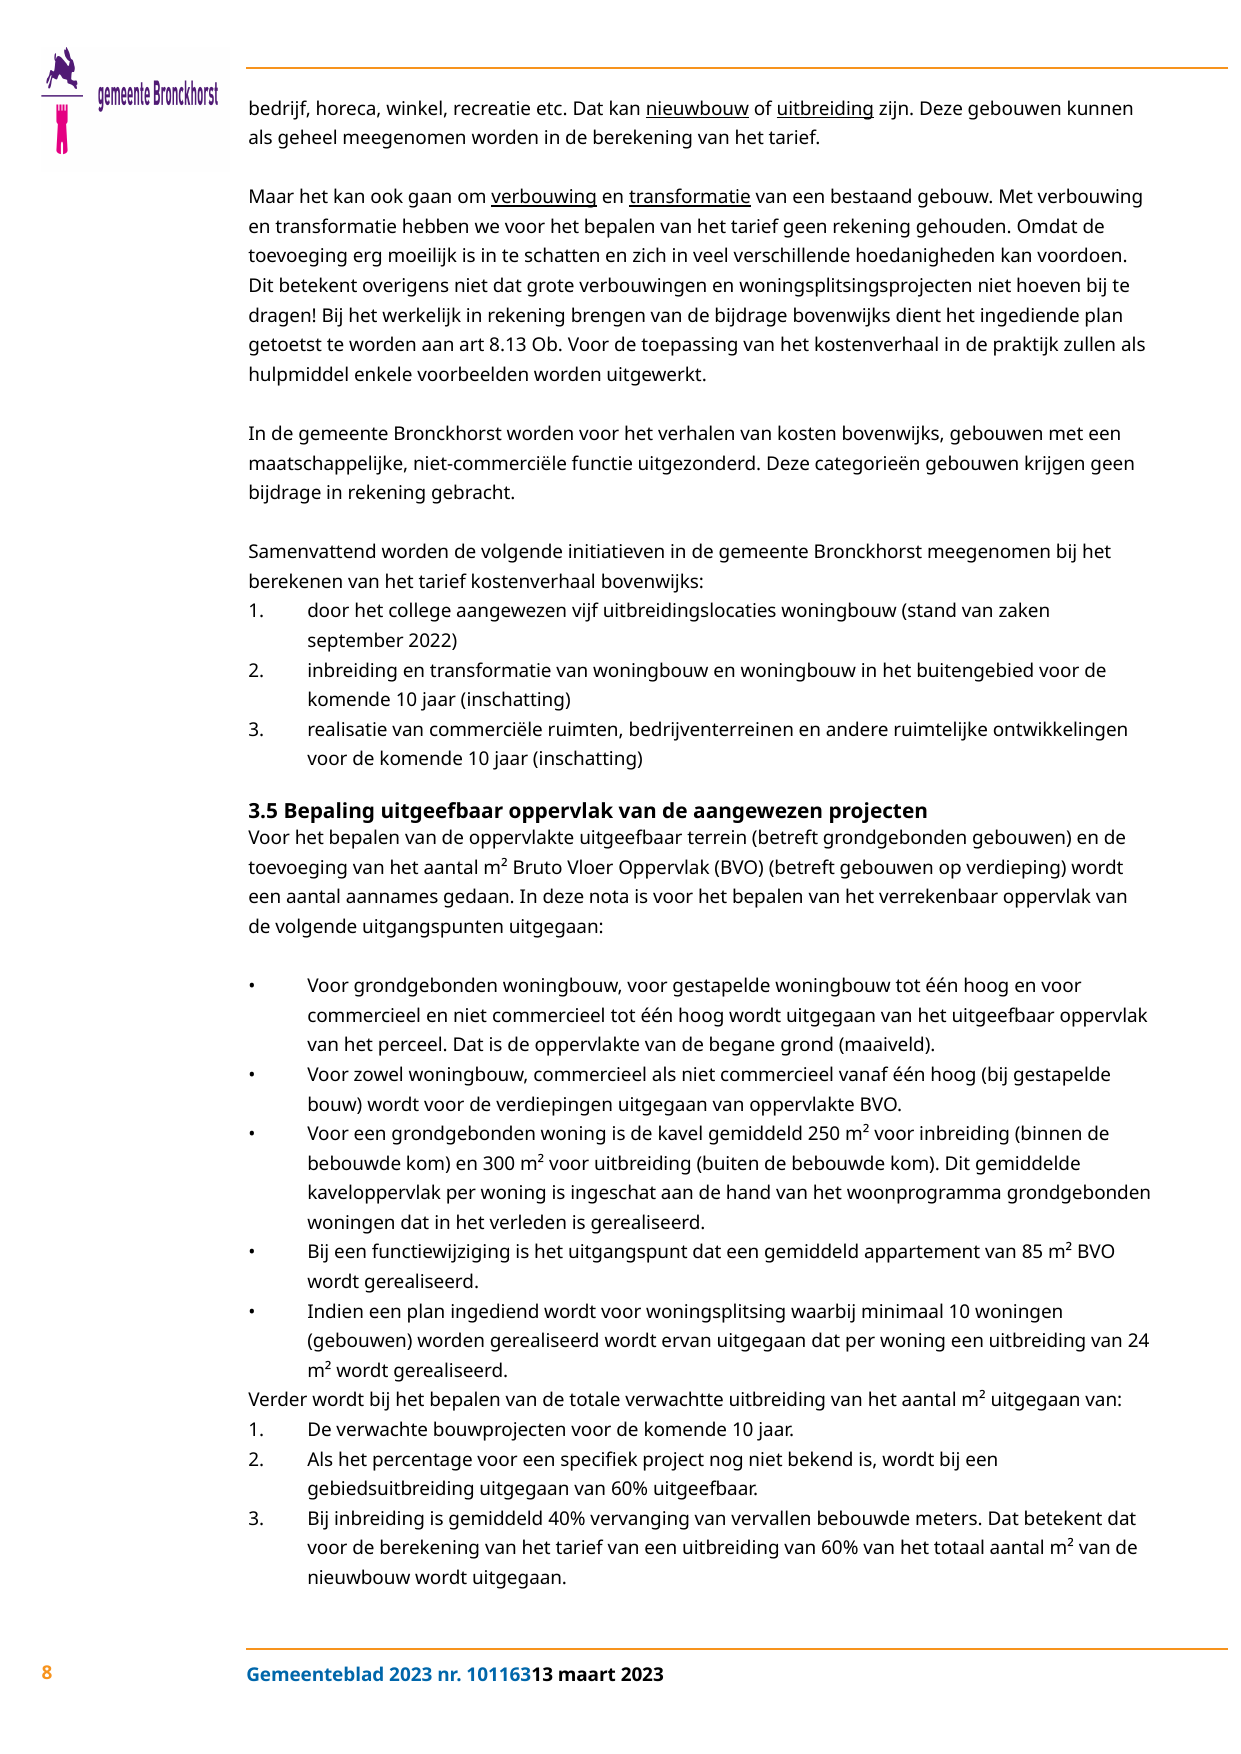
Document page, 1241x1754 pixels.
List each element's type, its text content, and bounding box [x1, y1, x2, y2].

list inbreiding en transformatie van woningbouw en woningbouw in het buitengebied voor de komende 10 jaar (inschatting) [248, 657, 1152, 712]
list Voor grondgebonden woningbouw, voor gestapelde woningbouw tot één hoog en voor commercieel en niet commercieel tot één hoog wordt uitgegaan van het uitgeefbaar oppervlak van het perceel. Dat is de oppervlakte van de begane grond (maaiveld). [248, 972, 1152, 1057]
list Bij een functiewijziging is het uitgangspunt dat een gemiddeld appartement van 85 m² BVO wordt gerealiseerd. [248, 1239, 1152, 1294]
text Voor het bepalen van de oppervlakte uitgeefbaar terrein (betreft grondgebonden gebouwen) en de toevoeging van het aantal m² Bruto Vloer Oppervlak (BVO) (betreft gebouwen op verdieping) wordt een aantal aannames gedaan. In deze nota is voor het bepalen van het verrekenbaar oppervlak van de volgende uitgangspunten uitgegaan: [248, 824, 1152, 939]
text Samenvattend worden de volgende initiatieven in de gemeente Bronckhorst meegenomen bij het berekenen van het tarief kostenverhaal bovenwijks: [248, 538, 1152, 594]
text Dit betekent overigens niet dat grote verbouwingen en woningsplitsingsprojecten niet hoeven bij te dragen! Bij het werkelijk in rekening brengen van de bijdrage bovenwijks dient het ingediende plan getoetst te worden aan art 8.13 Ob. Voor de toepassing van het kostenverhaal in de praktijk zullen als hulpmiddel enkele voorbeelden worden uitgewerkt. [248, 272, 1152, 387]
list Indien een plan ingediend wordt voor woningsplitsing waarbij minimaal 10 woningen (gebouwen) worden gerealiseerd wordt ervan uitgegaan dat per woning een uitbreiding van 24 m² wordt gerealiseerd. [248, 1298, 1152, 1383]
text Verder wordt bij het bepalen van de totale verwachtte uitbreiding van het aantal m² uitgegaan van: [248, 1387, 1152, 1412]
list door het college aangewezen vijf uitbreidingslocaties woningbouw (stand van zaken september 2022) [248, 598, 1152, 653]
text In de gemeente Bronckhorst worden voor het verhalen van kosten bovenwijks, gebouwen met een maatschappelijke, niet-commerciële functie uitgezonderd. Deze categorieën gebouwen krijgen geen bijdrage in rekening gebracht. [248, 420, 1152, 505]
list Voor een grondgebonden woning is de kavel gemiddeld 250 m² voor inbreiding (binnen de bebouwde kom) en 300 m² voor uitbreiding (buiten de bebouwde kom). Dit gemiddelde kaveloppervlak per woning is ingeschat aan de hand van het woonprogramma grondgebonden woningen dat in het verleden is gerealiseerd. [248, 1120, 1152, 1235]
list De verwachte bouwprojecten voor de komende 10 jaar. [248, 1416, 1152, 1442]
text 3.5 Bepaling uitgeefbaar oppervlak van de aangewezen projecten [248, 796, 1152, 824]
list Voor zowel woningbouw, commercieel als niet commercieel vanaf één hoog (bij gestapelde bouw) wordt voor de verdiepingen uitgegaan van oppervlakte BVO. [248, 1061, 1152, 1116]
text Maar het kan ook gaan om verbouwing en transformatie van een bestaand gebouw. Met verbouwing en transformatie hebben we voor het bepalen van het tarief geen rekening gehouden. Omdat de toevoeging erg moeilijk is in te schatten en zich in veel verschillende hoedanigheden kan voordoen. [248, 183, 1152, 268]
list Bij inbreiding is gemiddeld 40% vervanging van vervallen bebouwde meters. Dat betekent dat voor de berekening van het tarief van een uitbreiding van 60% van het totaal aantal m² van de nieuwbouw wordt uitgegaan. [248, 1505, 1152, 1590]
picture [41, 47, 231, 172]
list realisatie van commerciële ruimten, bedrijventerreinen en andere ruimtelijke ontwikkelingen voor de komende 10 jaar (inschatting) [248, 716, 1152, 771]
list Als het percentage voor een specifiek project nog niet bekend is, wordt bij een gebiedsuitbreiding uitgegaan van 60% uitgeefbaar. [248, 1446, 1152, 1501]
text bedrijf, horeca, winkel, recreatie etc. Dat kan nieuwbouw of uitbreiding zijn. Deze gebouwen kunnen als geheel meegenomen worden in de berekening van het tarief. [248, 95, 1152, 150]
